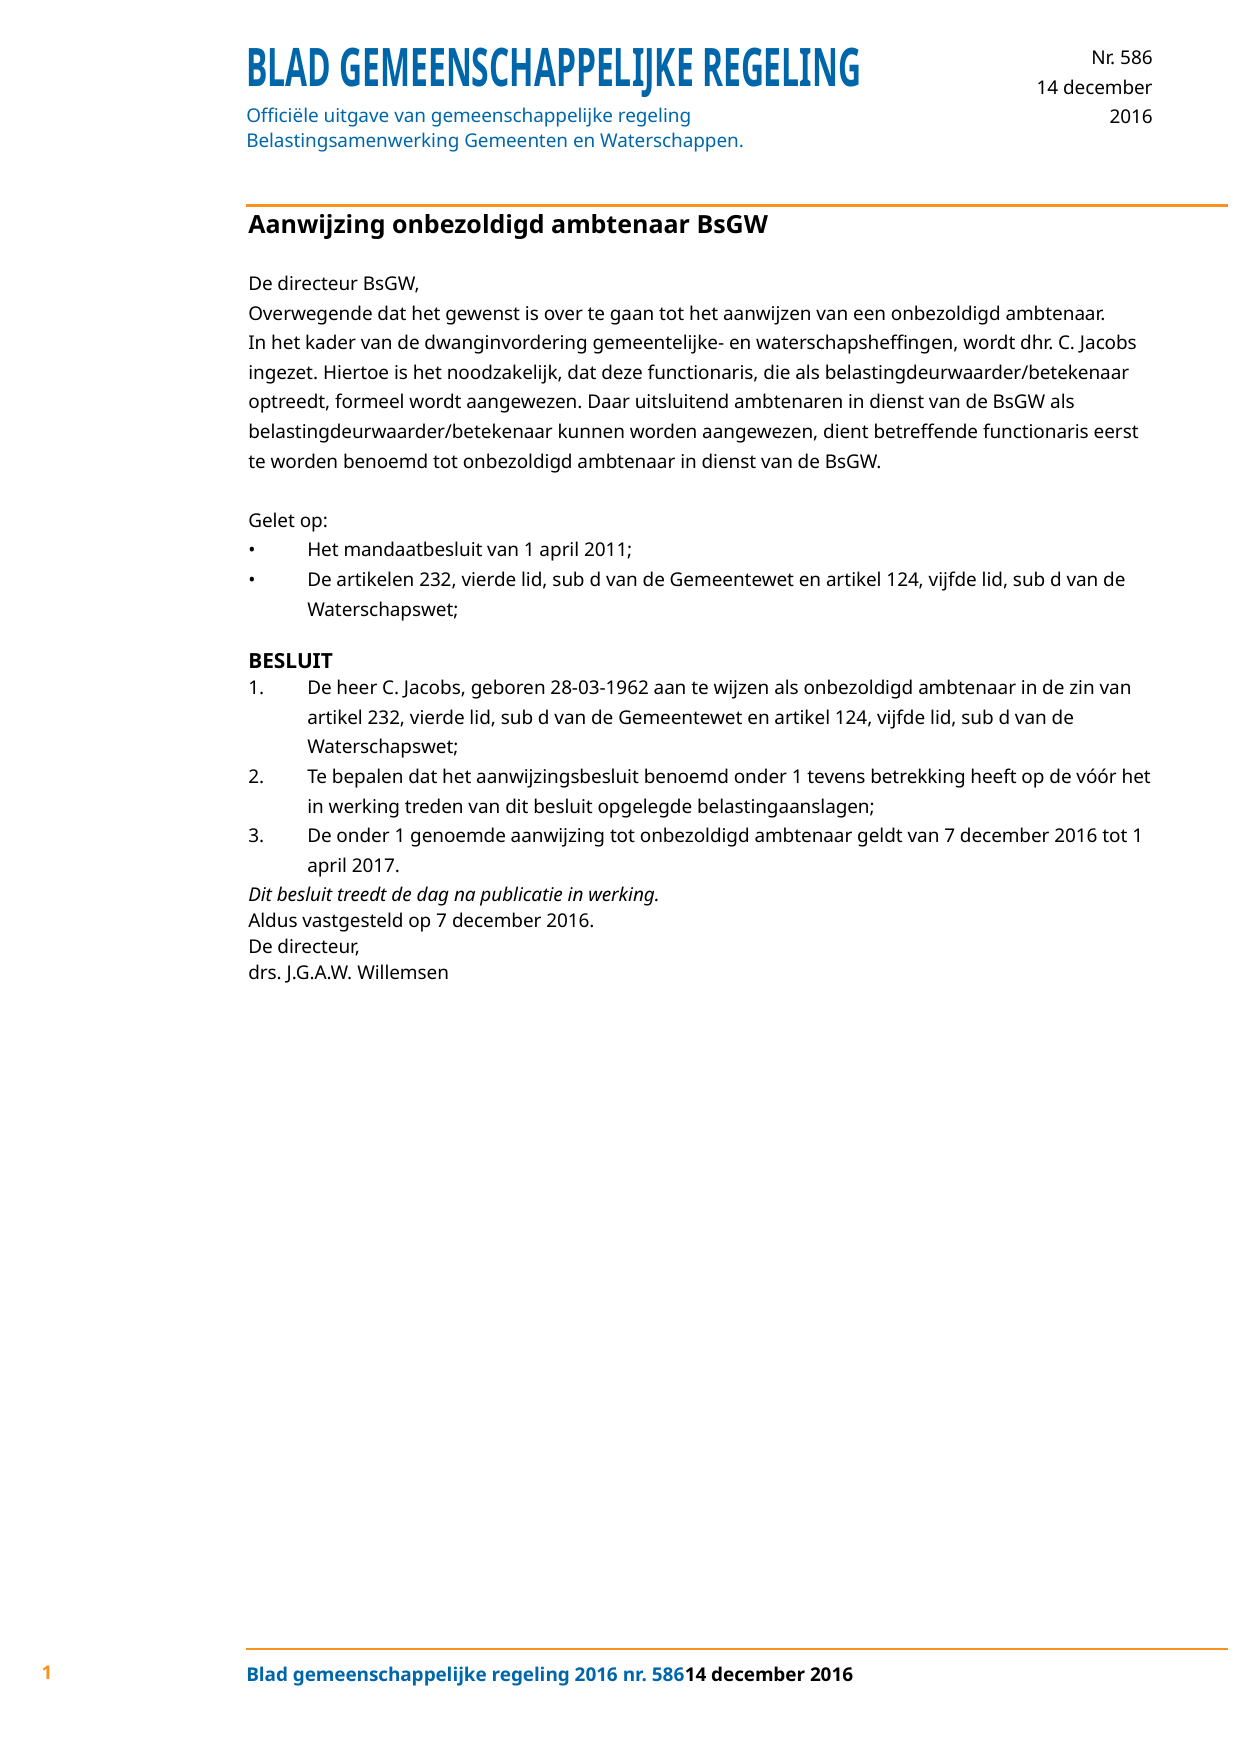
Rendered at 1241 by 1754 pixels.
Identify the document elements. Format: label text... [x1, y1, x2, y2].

text Gelet op: [248, 507, 1152, 533]
text De directeur, [248, 933, 1152, 959]
text De directeur BsGW, [248, 270, 1152, 296]
text Aldus vastgesteld op 7 december 2016. [248, 907, 1152, 933]
text drs. J.G.A.W. Willemsen [248, 959, 1152, 984]
text Dit besluit treedt de dag na publicatie in werking. [248, 882, 1152, 907]
text Overwegende dat het gewenst is over te gaan tot het aanwijzen van een onbezoldigd ambtenaar. [248, 300, 1152, 326]
list Te bepalen dat het aanwijzingsbesluit benoemd onder 1 tevens betrekking heeft op de vóór het in werking treden van dit besluit opgelegde belastingaanslagen; [248, 763, 1152, 819]
text BESLUIT [248, 646, 1152, 674]
list De heer C. Jacobs, geboren 28-03-1962 aan te wijzen als onbezoldigd ambtenaar in de zin van artikel 232, vierde lid, sub d van de Gemeentewet en artikel 124, vijfde lid, sub d van de Waterschapswet; [248, 674, 1152, 759]
text In het kader van de dwanginvordering gemeentelijke- en waterschapsheffingen, wordt dhr. C. Jacobs ingezet. Hiertoe is het noodzakelijk, dat deze functionaris, die als belastingdeurwaarder/betekenaar optreedt, formeel wordt aangewezen. Daar uitsluitend ambtenaren in dienst van de BsGW als belastingdeurwaarder/betekenaar kunnen worden aangewezen, dient betreffende functionaris eerst te worden benoemd tot onbezoldigd ambtenaar in dienst van de BsGW. [248, 329, 1152, 473]
picture [41, 47, 231, 172]
list Het mandaatbesluit van 1 april 2011; [248, 537, 1152, 562]
list De artikelen 232, vierde lid, sub d van de Gemeentewet en artikel 124, vijfde lid, sub d van de Waterschapswet; [248, 566, 1152, 621]
text Aanwijzing onbezoldigd ambtenaar BsGW [248, 207, 1152, 241]
list De onder 1 genoemde aanwijzing tot onbezoldigd ambtenaar geldt van 7 december 2016 tot 1 april 2017. [248, 822, 1152, 878]
